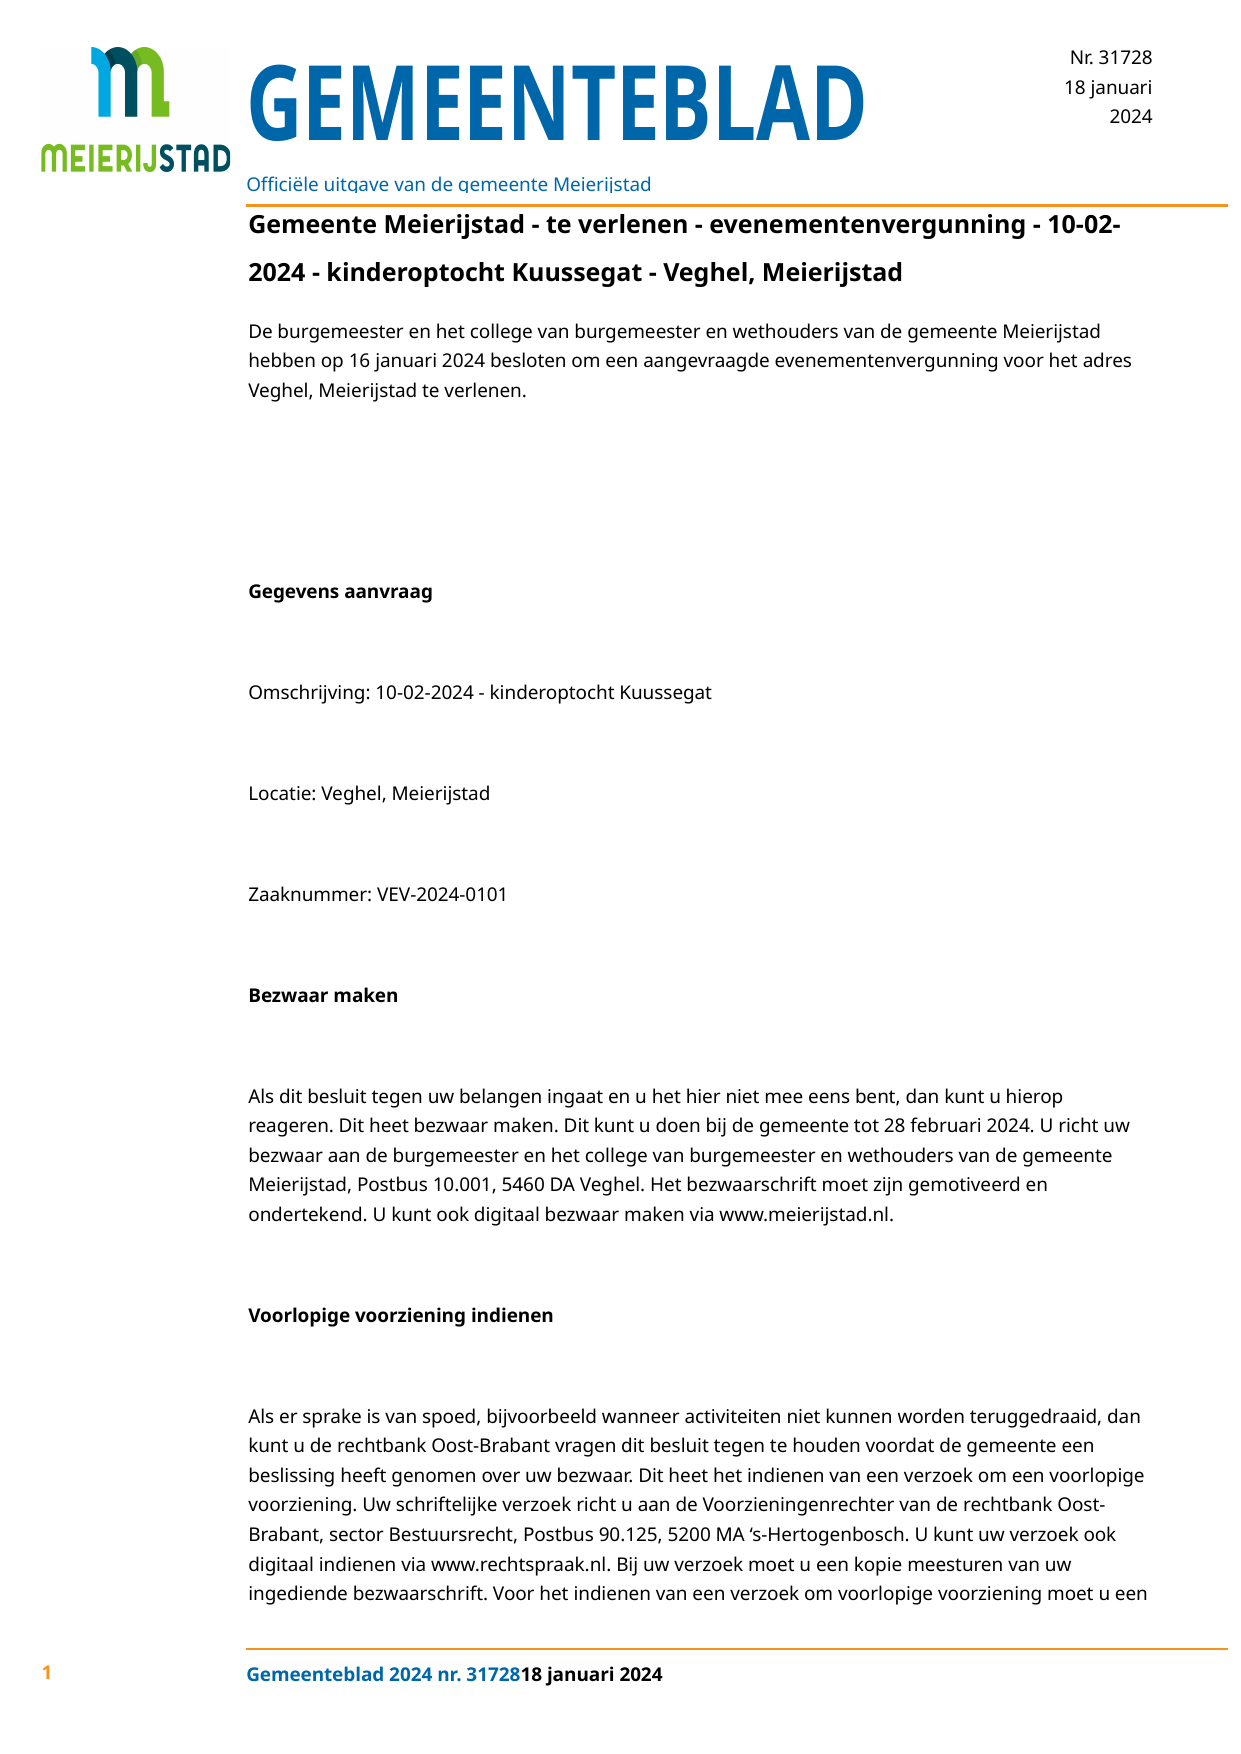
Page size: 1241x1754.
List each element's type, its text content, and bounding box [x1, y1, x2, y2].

text De burgemeester en het college van burgemeester en wethouders van de gemeente Meierijstad hebben op 16 januari 2024 besloten om een aangevraagde evenementenvergunning voor het adres Veghel, Meierijstad te verlenen. [248, 318, 1152, 403]
text Gegevens aanvraag [248, 579, 1152, 604]
text Gemeente Meierijstad - te verlenen - evenementenvergunning - 10-02-2024 - kinderoptocht Kuussegat - Veghel, Meierijstad [248, 207, 1152, 288]
text Locatie: Veghel, Meierijstad [248, 780, 1152, 806]
text Voorlopige voorziening indienen [248, 1302, 1152, 1328]
text Als er sprake is van spoed, bijvoorbeeld wanneer activiteiten niet kunnen worden teruggedraaid, dan kunt u de rechtbank Oost-Brabant vragen dit besluit tegen te houden voordat de gemeente een beslissing heeft genomen over uw bezwaar. Dit heet het indienen van een verzoek om een voorlopige voorziening. Uw schriftelijke verzoek richt u aan de Voorzieningenrechter van de rechtbank Oost-Brabant, sector Bestuursrecht, Postbus 90.125, 5200 MA ‘s-Hertogenbosch. U kunt uw verzoek ook digitaal indienen via www.rechtspraak.nl. Bij uw verzoek moet u een kopie meesturen van uw ingediende bezwaarschrift. Voor het indienen van een verzoek om voorlopige voorziening moet u een [248, 1403, 1152, 1606]
text Zaaknummer: VEV-2024-0101 [248, 881, 1152, 907]
picture [41, 47, 231, 172]
text Omschrijving: 10-02-2024 - kinderoptocht Kuussegat [248, 679, 1152, 705]
text Als dit besluit tegen uw belangen ingaat en u het hier niet mee eens bent, dan kunt u hierop reageren. Dit heet bezwaar maken. Dit kunt u doen bij de gemeente tot 28 februari 2024. U richt uw bezwaar aan de burgemeester en het college van burgemeester en wethouders van de gemeente Meierijstad, Postbus 10.001, 5460 DA Veghel. Het bezwaarschrift moet zijn gemotiveerd en ondertekend. U kunt ook digitaal bezwaar maken via www.meierijstad.nl. [248, 1083, 1152, 1227]
text Bezwaar maken [248, 982, 1152, 1008]
